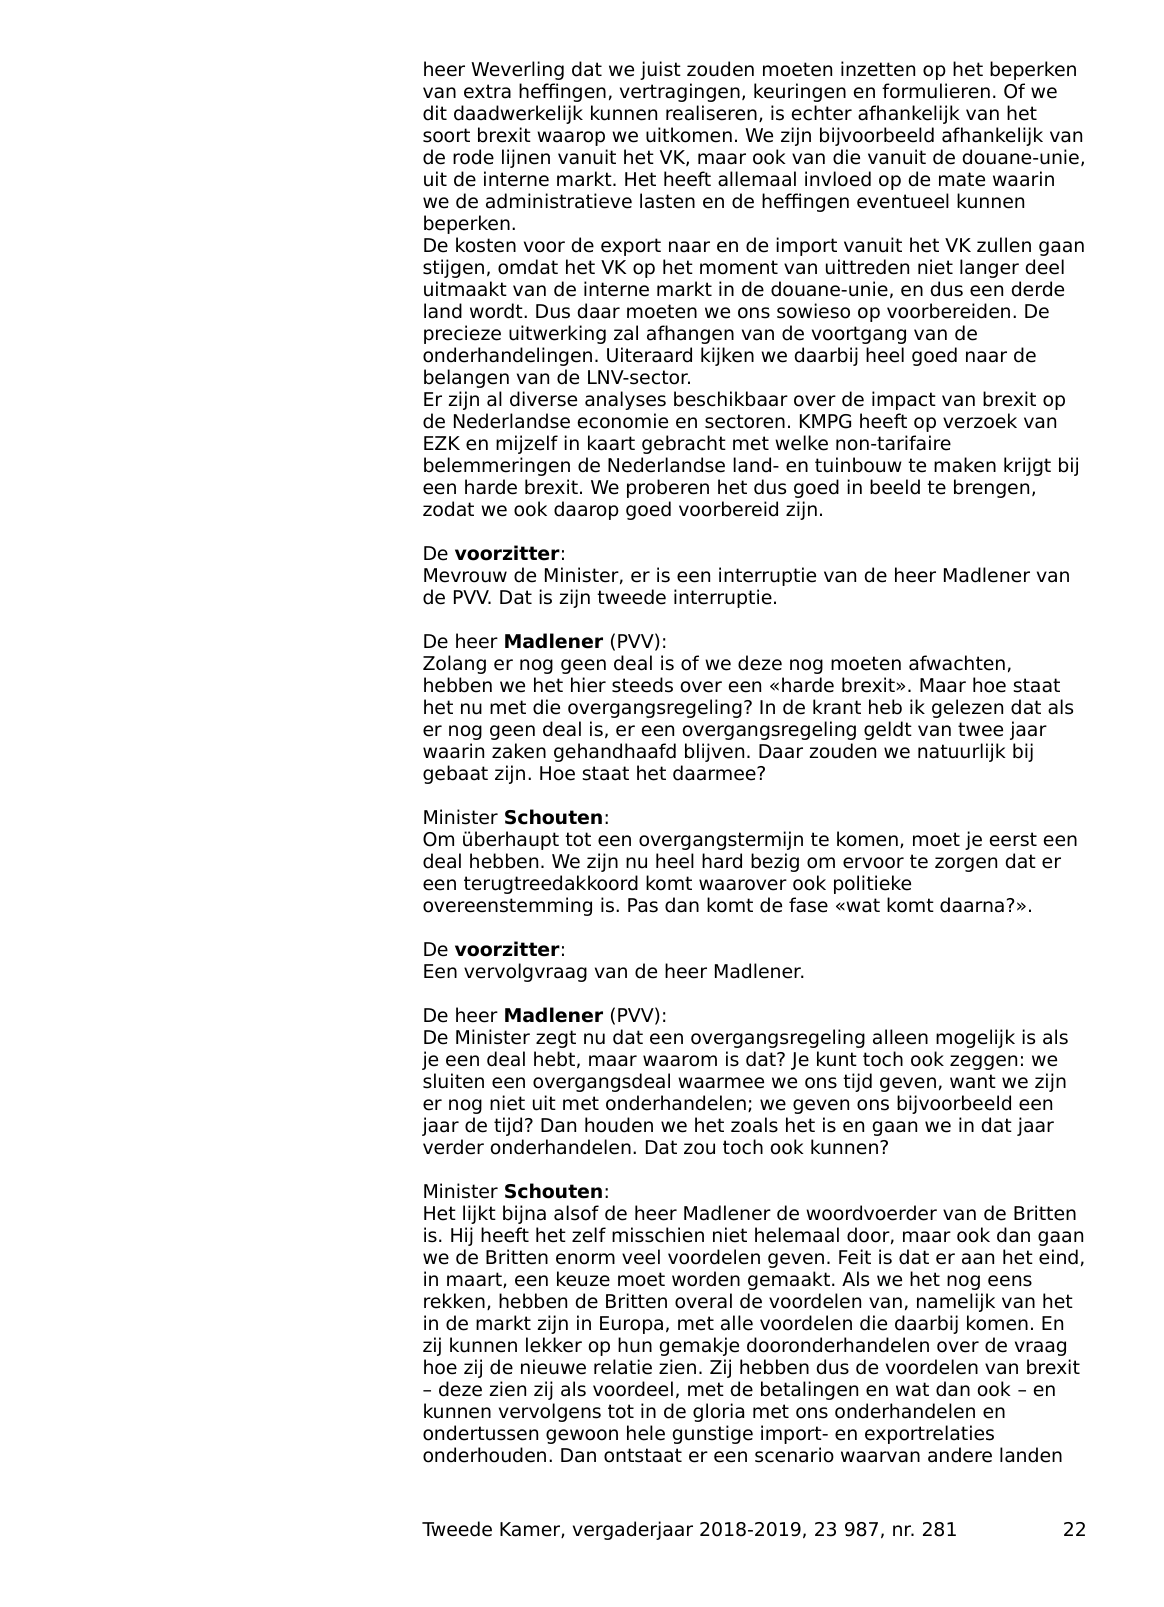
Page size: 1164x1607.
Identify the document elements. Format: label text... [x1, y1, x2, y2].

text Er zijn al diverse analyses beschikbaar over de impact van brexit op de Nederlandse economie en sectoren. KMPG heeft op verzoek van EZK en mijzelf in kaart gebracht met welke non-tarifaire belemmeringen de Nederlandse land- en tuinbouw te maken krijgt bij een harde brexit. We proberen het dus goed in beeld te brengen, zodat we ook daarop goed voorbereid zijn. [422, 389, 1087, 521]
text De kosten voor de export naar en de import vanuit het VK zullen gaan stijgen, omdat het VK op het moment van uittreden niet langer deel uitmaakt van de interne markt in de douane-unie, en dus een derde land wordt. Dus daar moeten we ons sowieso op voorbereiden. De precieze uitwerking zal afhangen van de voortgang van de onderhandelingen. Uiteraard kijken we daarbij heel goed naar de belangen van de LNV-sector. [422, 235, 1087, 389]
text Minister Schouten: [422, 1181, 1087, 1203]
text De heer Madlener (PVV): [422, 631, 1087, 653]
text heer Weverling dat we juist zouden moeten inzetten op het beperken van extra heffingen, vertragingen, keuringen en formulieren. Of we dit daadwerkelijk kunnen realiseren, is echter afhankelijk van het soort brexit waarop we uitkomen. We zijn bijvoorbeeld afhankelijk van de rode lijnen vanuit het VK, maar ook van die vanuit de douane-unie, uit de interne markt. Het heeft allemaal invloed op de mate waarin we de administratieve lasten en de heffingen eventueel kunnen beperken. [422, 59, 1087, 235]
text Minister Schouten: [422, 807, 1087, 829]
text De heer Madlener (PVV): [422, 1005, 1087, 1027]
text Het lijkt bijna alsof de heer Madlener de woordvoerder van de Britten is. Hij heeft het zelf misschien niet helemaal door, maar ook dan gaan we de Britten enorm veel voordelen geven. Feit is dat er aan het eind, in maart, een keuze moet worden gemaakt. Als we het nog eens rekken, hebben de Britten overal de voordelen van, namelijk van het in de markt zijn in Europa, met alle voordelen die daarbij komen. En zij kunnen lekker op hun gemakje dooronderhandelen over de vraag hoe zij de nieuwe relatie zien. Zij hebben dus de voordelen van brexit – deze zien zij als voordeel, met de betalingen en wat dan ook – en kunnen vervolgens tot in de gloria met ons onderhandelen en ondertussen gewoon hele gunstige import- en exportrelaties onderhouden. Dan ontstaat er een scenario waarvan andere landen [422, 1203, 1087, 1467]
text Om überhaupt tot een overgangstermijn te komen, moet je eerst een deal hebben. We zijn nu heel hard bezig om ervoor te zorgen dat er een terugtreedakkoord komt waarover ook politieke overeenstemming is. Pas dan komt de fase «wat komt daarna?». [422, 829, 1087, 917]
text De voorzitter: [422, 939, 1087, 961]
text De voorzitter: [422, 543, 1087, 565]
text Zolang er nog geen deal is of we deze nog moeten afwachten, hebben we het hier steeds over een «harde brexit». Maar hoe staat het nu met die overgangsregeling? In de krant heb ik gelezen dat als er nog geen deal is, er een overgangsregeling geldt van twee jaar waarin zaken gehandhaafd blijven. Daar zouden we natuurlijk bij gebaat zijn. Hoe staat het daarmee? [422, 653, 1087, 785]
text De Minister zegt nu dat een overgangsregeling alleen mogelijk is als je een deal hebt, maar waarom is dat? Je kunt toch ook zeggen: we sluiten een overgangsdeal waarmee we ons tijd geven, want we zijn er nog niet uit met onderhandelen; we geven ons bijvoorbeeld een jaar de tijd? Dan houden we het zoals het is en gaan we in dat jaar verder onderhandelen. Dat zou toch ook kunnen? [422, 1027, 1087, 1159]
text Mevrouw de Minister, er is een interruptie van de heer Madlener van de PVV. Dat is zijn tweede interruptie. [422, 565, 1087, 609]
text Een vervolgvraag van de heer Madlener. [422, 961, 1087, 983]
